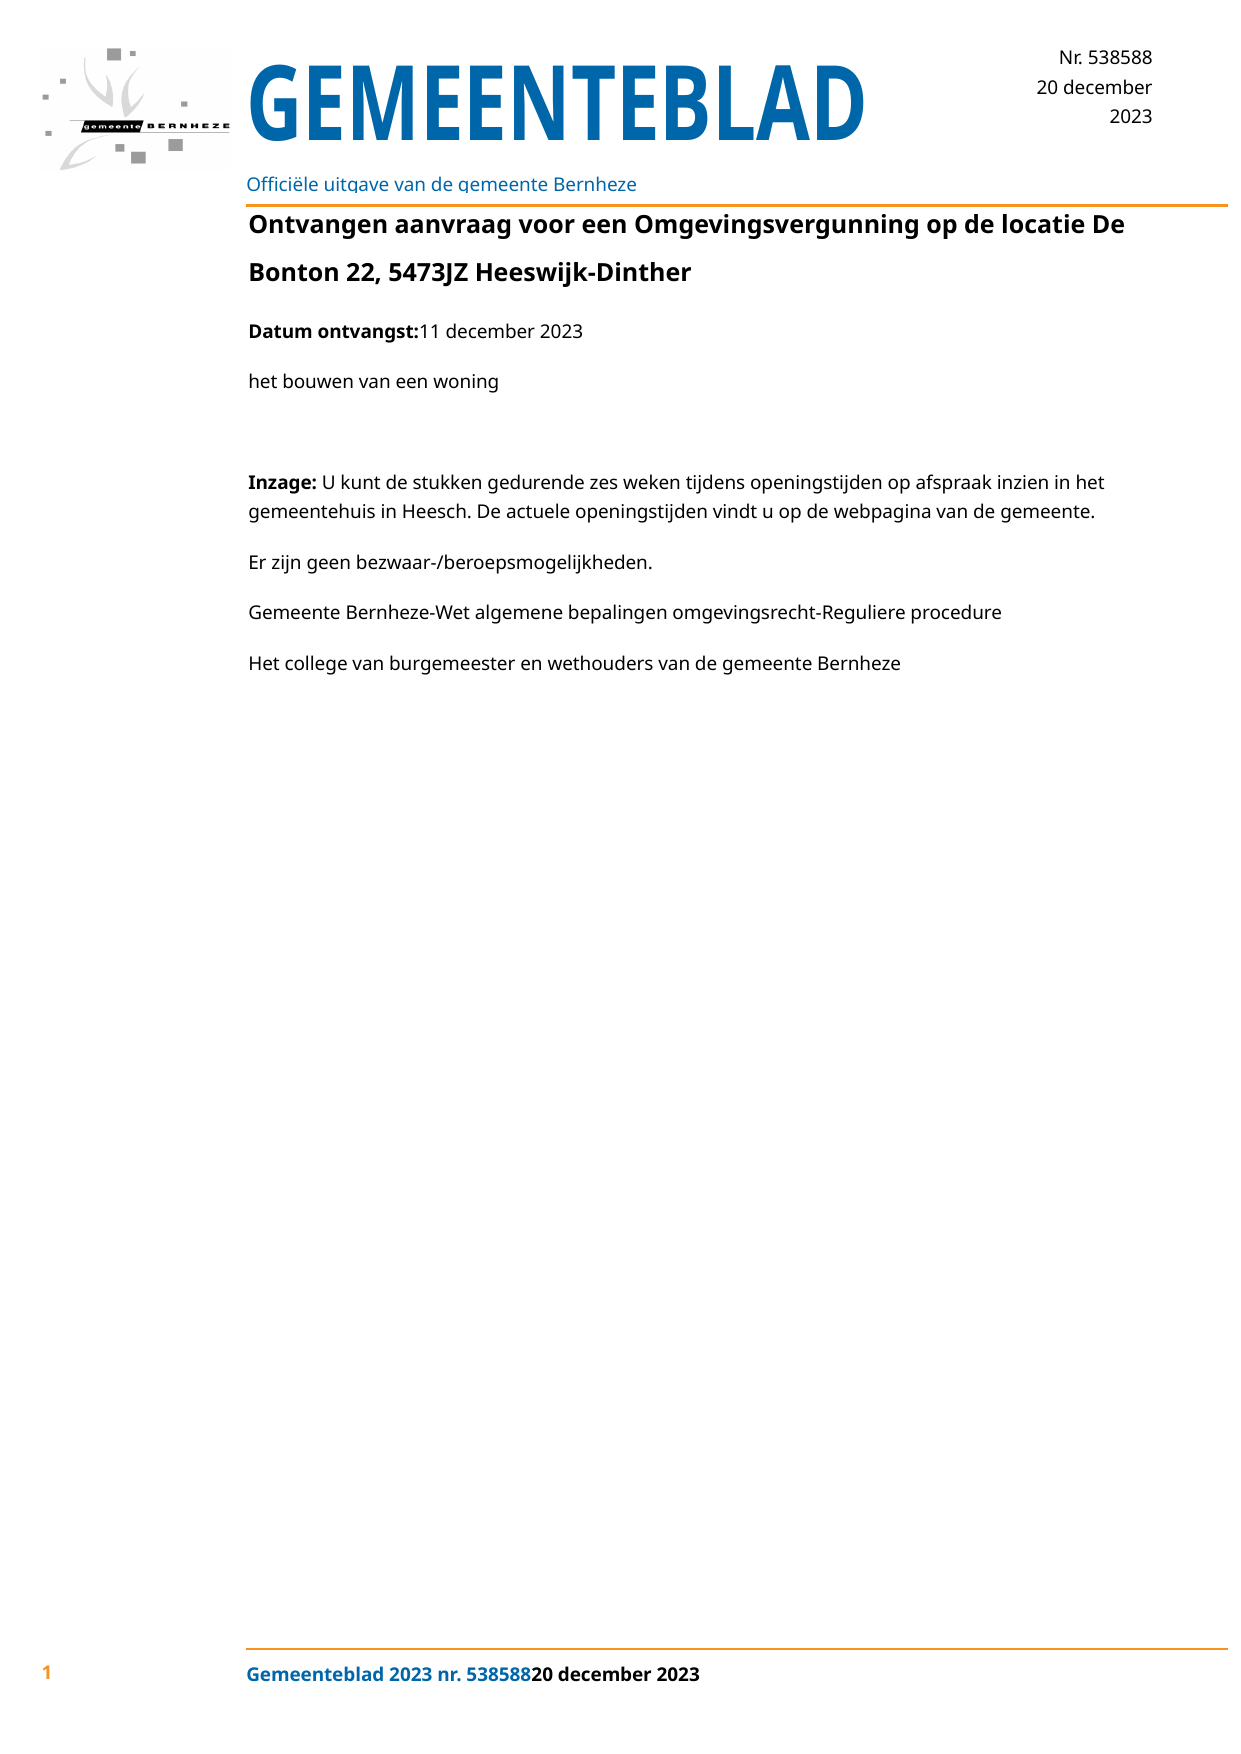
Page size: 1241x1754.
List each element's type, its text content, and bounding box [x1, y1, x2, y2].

text het bouwen van een woning [248, 368, 1152, 394]
text Er zijn geen bezwaar-/beroepsmogelijkheden. [248, 549, 1152, 575]
text Datum ontvangst:11 december 2023 [248, 318, 1152, 344]
text Ontvangen aanvraag voor een Omgevingsvergunning op de locatie De Bonton 22, 5473JZ Heeswijk-Dinther [248, 207, 1152, 288]
picture [41, 47, 231, 172]
text Het college van burgemeester en wethouders van de gemeente Bernheze [248, 650, 1152, 676]
text Inzage: U kunt de stukken gedurende zes weken tijdens openingstijden op afspraak inzien in het gemeentehuis in Heesch. De actuele openingstijden vindt u op de webpagina van de gemeente. [248, 469, 1152, 524]
text Gemeente Bernheze-Wet algemene bepalingen omgevingsrecht-Reguliere procedure [248, 599, 1152, 625]
